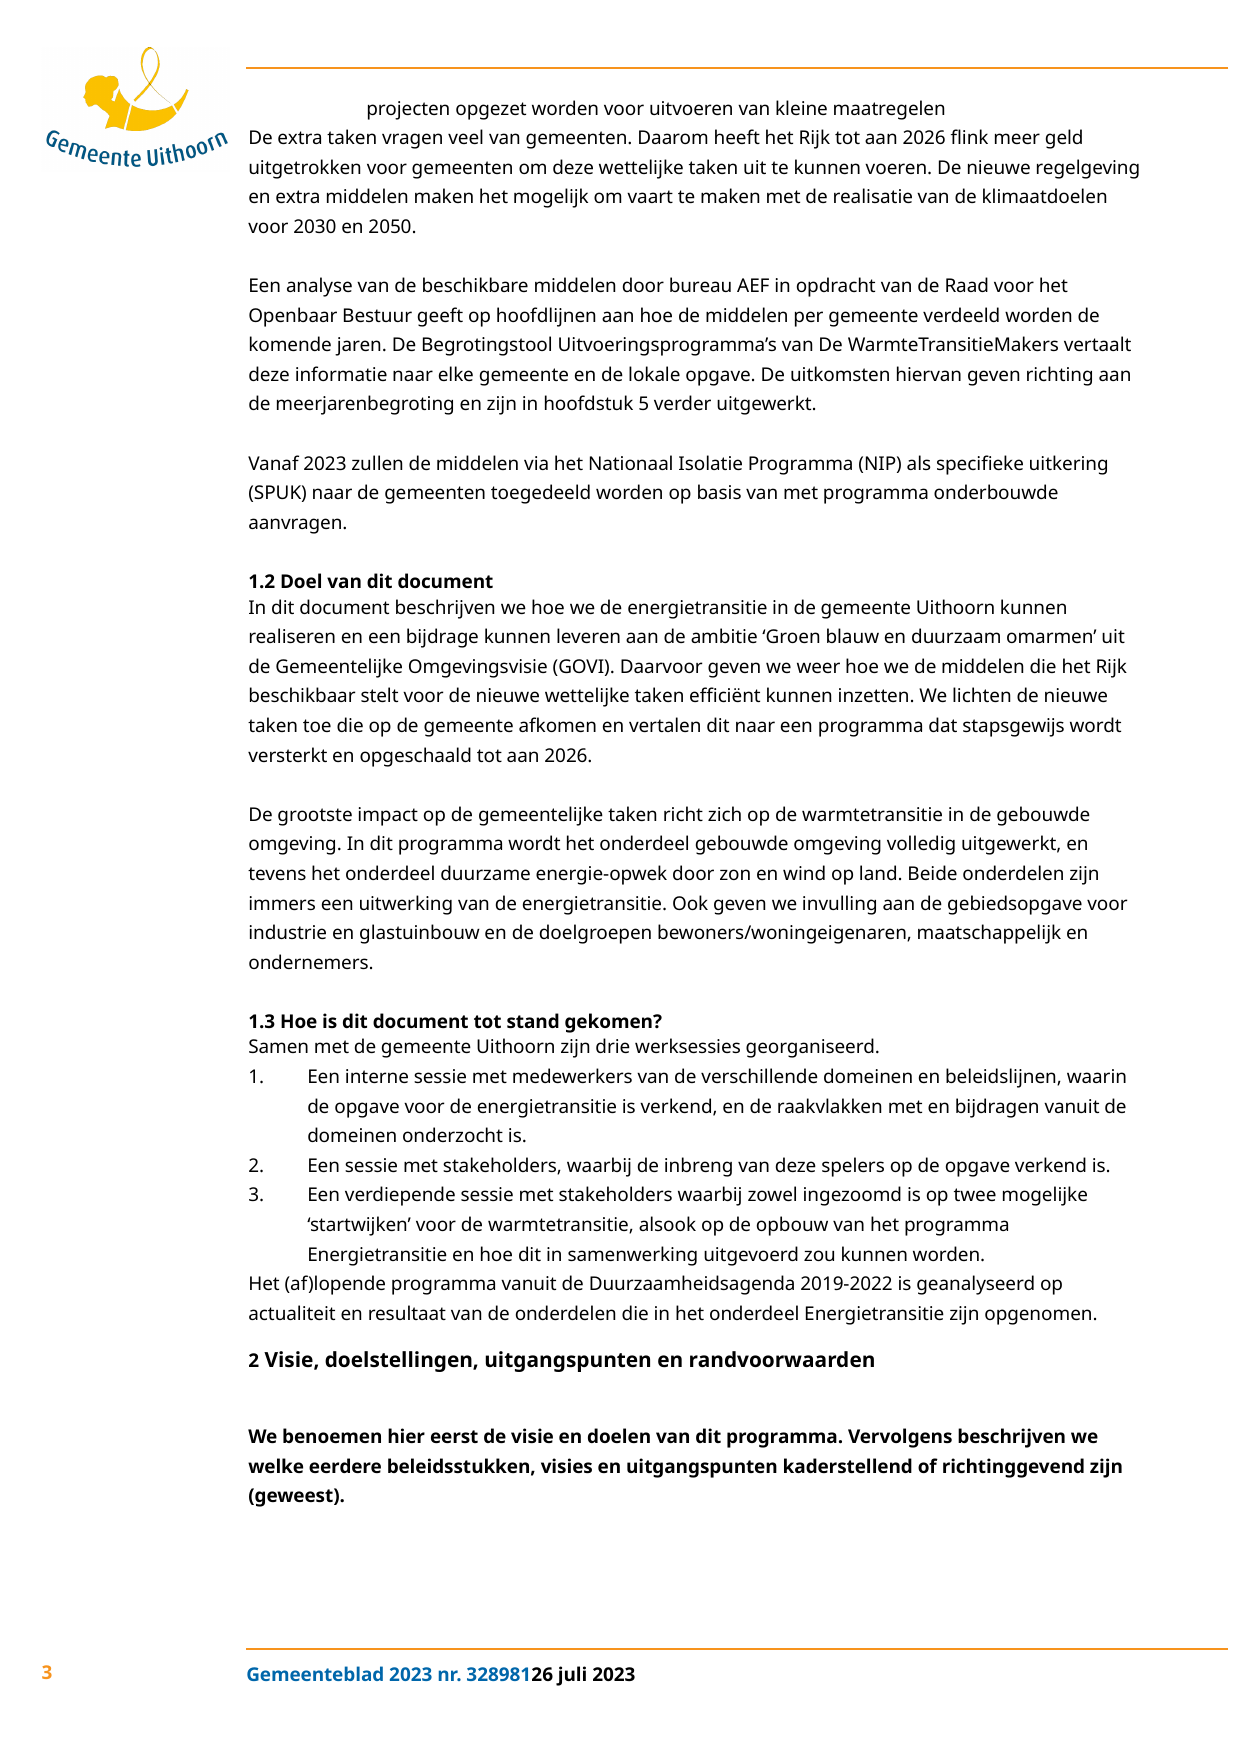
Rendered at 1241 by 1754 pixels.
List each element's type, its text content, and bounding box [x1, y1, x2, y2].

picture [41, 47, 231, 172]
list Een verdiepende sessie met stakeholders waarbij zowel ingezoomd is op twee mogelijke ‘startwijken’ voor de warmtetransitie, alsook op de opbouw van het programma Energietransitie en hoe dit in samenwerking uitgevoerd zou kunnen worden. [248, 1182, 1152, 1267]
text Samen met de gemeente Uithoorn zijn drie werksessies georganiseerd. [248, 1034, 1152, 1059]
text Het (af)lopende programma vanuit de Duurzaamheidsagenda 2019-2022 is geanalyseerd op actualiteit en resultaat van de onderdelen die in het onderdeel Energietransitie zijn opgenomen. [248, 1270, 1152, 1326]
list projecten opgezet worden voor uitvoeren van kleine maatregelen [307, 95, 1152, 121]
text In dit document beschrijven we hoe we de energietransitie in de gemeente Uithoorn kunnen realiseren en een bijdrage kunnen leveren aan de ambitie ‘Groen blauw en duurzaam omarmen’ uit de Gemeentelijke Omgevingsvisie (GOVI). Daarvoor geven we weer hoe we de middelen die het Rijk beschikbaar stelt voor de nieuwe wettelijke taken efficiënt kunnen inzetten. We lichten de nieuwe taken toe die op de gemeente afkomen en vertalen dit naar een programma dat stapsgewijs wordt versterkt en opgeschaald tot aan 2026. [248, 594, 1152, 767]
text 1.3 Hoe is dit document tot stand gekomen? [248, 1008, 1152, 1034]
text De grootste impact op de gemeentelijke taken richt zich op de warmtetransitie in de gebouwde omgeving. In dit programma wordt het onderdeel gebouwde omgeving volledig uitgewerkt, en tevens het onderdeel duurzame energie-opwek door zon en wind op land. Beide onderdelen zijn immers een uitwerking van de energietransitie. Ook geven we invulling aan de gebiedsopgave voor industrie en glastuinbouw en de doelgroepen bewoners/woningeigenaren, maatschappelijk en ondernemers. [248, 801, 1152, 974]
text We benoemen hier eerst de visie en doelen van dit programma. Vervolgens beschrijven we welke eerdere beleidsstukken, visies en uitgangspunten kaderstellend of richtinggevend zijn (geweest). [248, 1423, 1152, 1508]
list Een interne sessie met medewerkers van de verschillende domeinen en beleidslijnen, waarin de opgave voor de energietransitie is verkend, en de raakvlakken met en bijdragen vanuit de domeinen onderzocht is. [248, 1063, 1152, 1148]
text Een analyse van de beschikbare middelen door bureau AEF in opdracht van de Raad voor het Openbaar Bestuur geeft op hoofdlijnen aan hoe de middelen per gemeente verdeeld worden de komende jaren. De Begrotingstool Uitvoeringsprogramma’s van De WarmteTransitieMakers vertaalt deze informatie naar elke gemeente en de lokale opgave. De uitkomsten hiervan geven richting aan de meerjarenbegroting en zijn in hoofdstuk 5 verder uitgewerkt. [248, 272, 1152, 416]
text 1.2 Doel van dit document [248, 568, 1152, 594]
text 2 Visie, doelstellingen, uitgangspunten en randvoorwaarden [248, 1346, 1152, 1374]
text Vanaf 2023 zullen de middelen via het Nationaal Isolatie Programma (NIP) als specifieke uitkering (SPUK) naar de gemeenten toegedeeld worden op basis van met programma onderbouwde aanvragen. [248, 450, 1152, 535]
text De extra taken vragen veel van gemeenten. Daarom heeft het Rijk tot aan 2026 flink meer geld uitgetrokken voor gemeenten om deze wettelijke taken uit te kunnen voeren. De nieuwe regelgeving en extra middelen maken het mogelijk om vaart te maken met de realisatie van de klimaatdoelen voor 2030 en 2050. [248, 124, 1152, 239]
list Een sessie met stakeholders, waarbij de inbreng van deze spelers op de opgave verkend is. [248, 1152, 1152, 1178]
